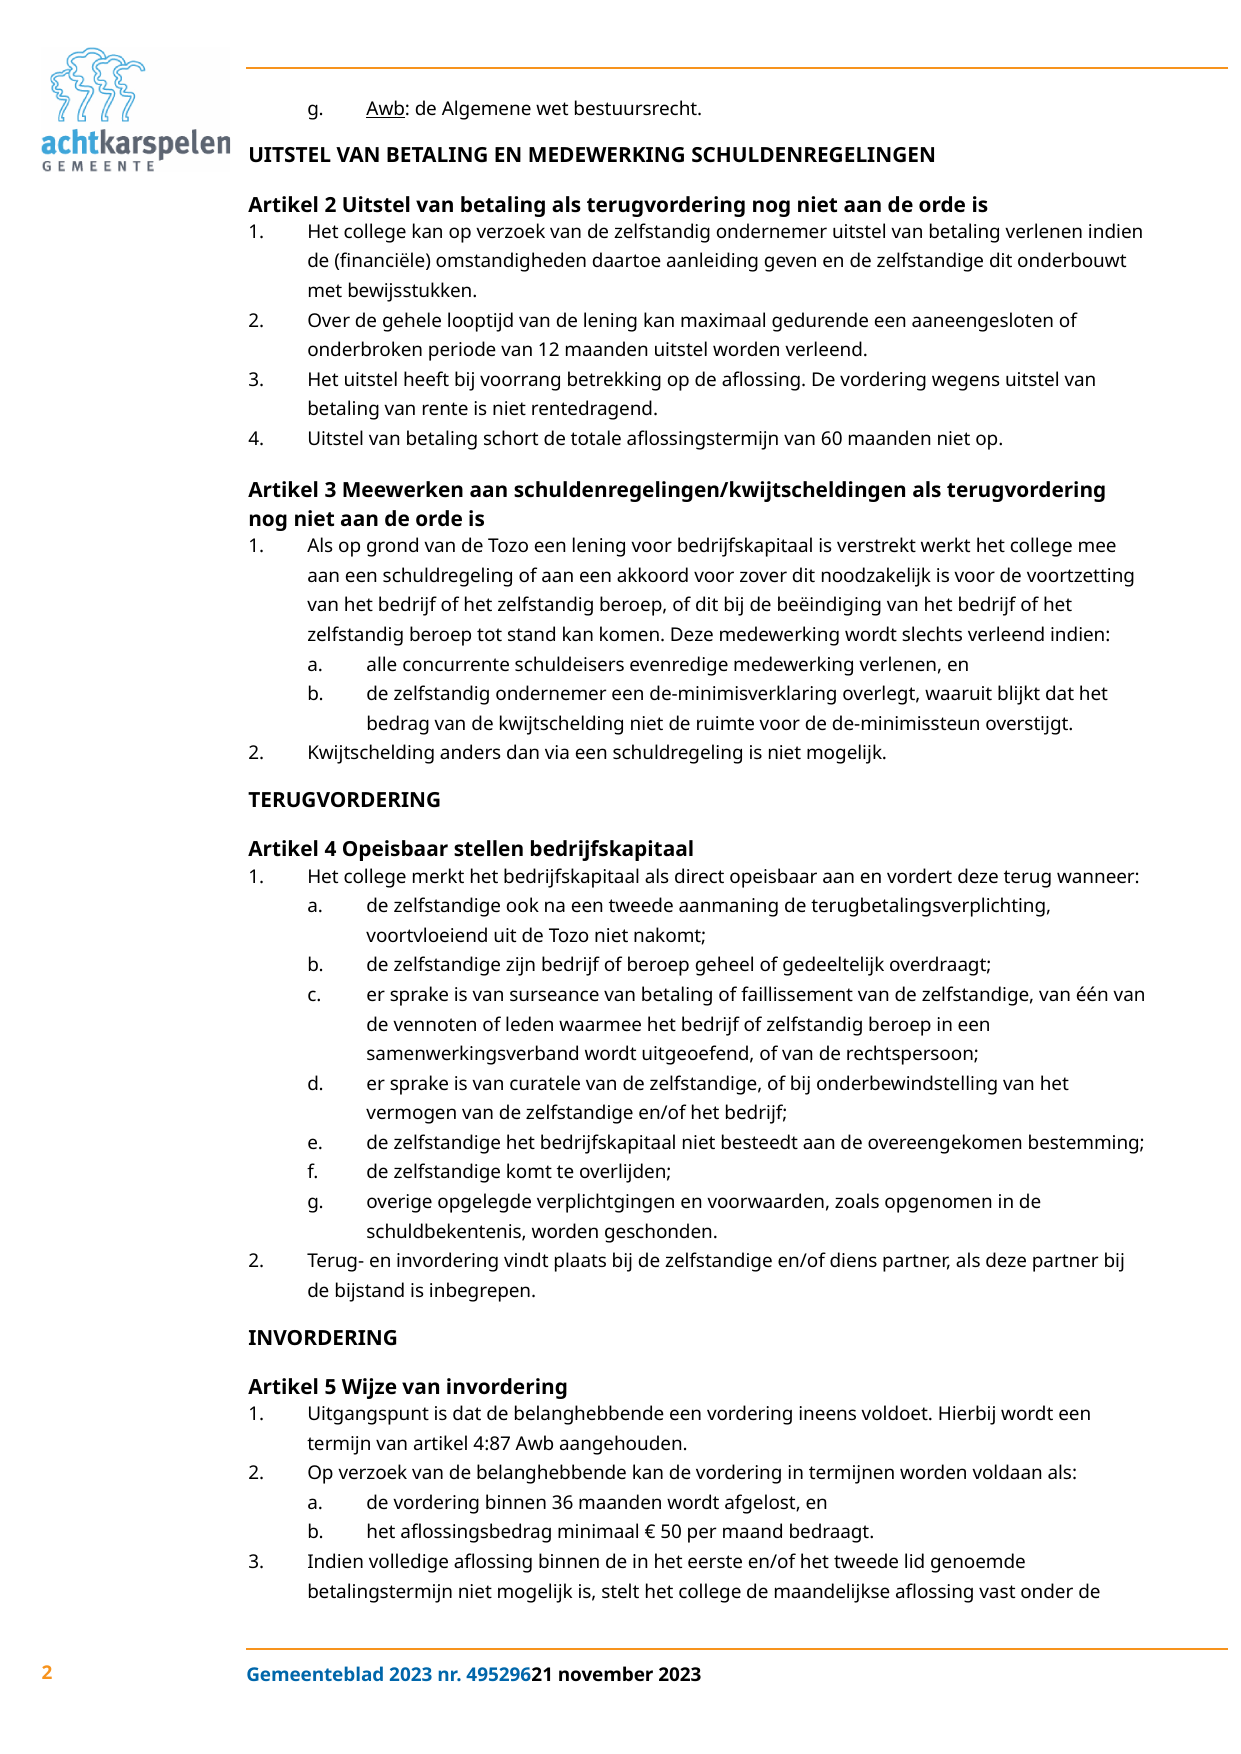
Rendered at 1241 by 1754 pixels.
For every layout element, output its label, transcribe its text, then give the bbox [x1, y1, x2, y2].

text Artikel 2 Uitstel van betaling als terugvordering nog niet aan de orde is [248, 190, 1152, 218]
list de zelfstandige het bedrijfskapitaal niet besteedt aan de overeengekomen bestemming; [307, 1129, 1152, 1155]
list alle concurrente schuldeisers evenredige medewerking verlenen, en [307, 651, 1152, 677]
list de zelfstandige komt te overlijden; [307, 1159, 1152, 1184]
list Het college kan op verzoek van de zelfstandig ondernemer uitstel van betaling verlenen indien de (financiële) omstandigheden daartoe aanleiding geven en de zelfstandige dit onderbouwt met bewijsstukken. [248, 218, 1152, 303]
picture [41, 47, 231, 172]
list Awb: de Algemene wet bestuursrecht. [307, 95, 1152, 121]
text Artikel 3 Meewerken aan schuldenregelingen/kwijtscheldingen als terugvordering nog niet aan de orde is [248, 476, 1152, 532]
list Op verzoek van de belanghebbende kan de vordering in termijnen worden voldaan als: [248, 1459, 1152, 1485]
list het aflossingsbedrag minimaal € 50 per maand bedraagt. [307, 1519, 1152, 1544]
list de vordering binnen 36 maanden wordt afgelost, en [307, 1489, 1152, 1515]
list Kwijtschelding anders dan via een schuldregeling is niet mogelijk. [248, 739, 1152, 765]
list er sprake is van curatele van de zelfstandige, of bij onderbewindstelling van het vermogen van de zelfstandige en/of het bedrijf; [307, 1070, 1152, 1125]
list Uitstel van betaling schort de totale aflossingstermijn van 60 maanden niet op. [248, 425, 1152, 451]
list overige opgelegde verplichtgingen en voorwaarden, zoals opgenomen in de schuldbekentenis, worden geschonden. [307, 1188, 1152, 1244]
list Als op grond van de Tozo een lening voor bedrijfskapitaal is verstrekt werkt het college mee aan een schuldregeling of aan een akkoord voor zover dit noodzakelijk is voor de voortzetting van het bedrijf of het zelfstandig beroep, of dit bij de beëindiging van het bedrijf of het zelfstandig beroep tot stand kan komen. Deze medewerking wordt slechts verleend indien: [248, 532, 1152, 647]
text Artikel 5 Wijze van invordering [248, 1372, 1152, 1400]
list er sprake is van surseance van betaling of faillissement van de zelfstandige, van één van de vennoten of leden waarmee het bedrijf of zelfstandig beroep in een samenwerkingsverband wordt uitgeoefend, of van de rechtspersoon; [307, 981, 1152, 1066]
text UITSTEL VAN BETALING EN MEDEWERKING SCHULDENREGELINGEN [248, 140, 1152, 169]
list Het uitstel heeft bij voorrang betrekking op de aflossing. De vordering wegens uitstel van betaling van rente is niet rentedragend. [248, 366, 1152, 421]
list de zelfstandige ook na een tweede aanmaning de terugbetalingsverplichting, voortvloeiend uit de Tozo niet nakomt; [307, 892, 1152, 948]
list Indien volledige aflossing binnen de in het eerste en/of het tweede lid genoemde betalingstermijn niet mogelijk is, stelt het college de maandelijkse aflossing vast onder de [248, 1548, 1152, 1604]
list de zelfstandige zijn bedrijf of beroep geheel of gedeeltelijk overdraagt; [307, 952, 1152, 977]
text TERUGVORDERING [248, 785, 1152, 814]
text Artikel 4 Opeisbaar stellen bedrijfskapitaal [248, 834, 1152, 863]
text INVORDERING [248, 1323, 1152, 1351]
list de zelfstandig ondernemer een de-minimisverklaring overlegt, waaruit blijkt dat het bedrag van de kwijtschelding niet de ruimte voor de de-minimissteun overstijgt. [307, 680, 1152, 736]
list Het college merkt het bedrijfskapitaal als direct opeisbaar aan en vordert deze terug wanneer: [248, 863, 1152, 889]
list Over de gehele looptijd van de lening kan maximaal gedurende een aaneengesloten of onderbroken periode van 12 maanden uitstel worden verleend. [248, 307, 1152, 362]
list Uitgangspunt is dat de belanghebbende een vordering ineens voldoet. Hierbij wordt een termijn van artikel 4:87 Awb aangehouden. [248, 1400, 1152, 1456]
list Terug- en invordering vindt plaats bij de zelfstandige en/of diens partner, als deze partner bij de bijstand is inbegrepen. [248, 1247, 1152, 1303]
